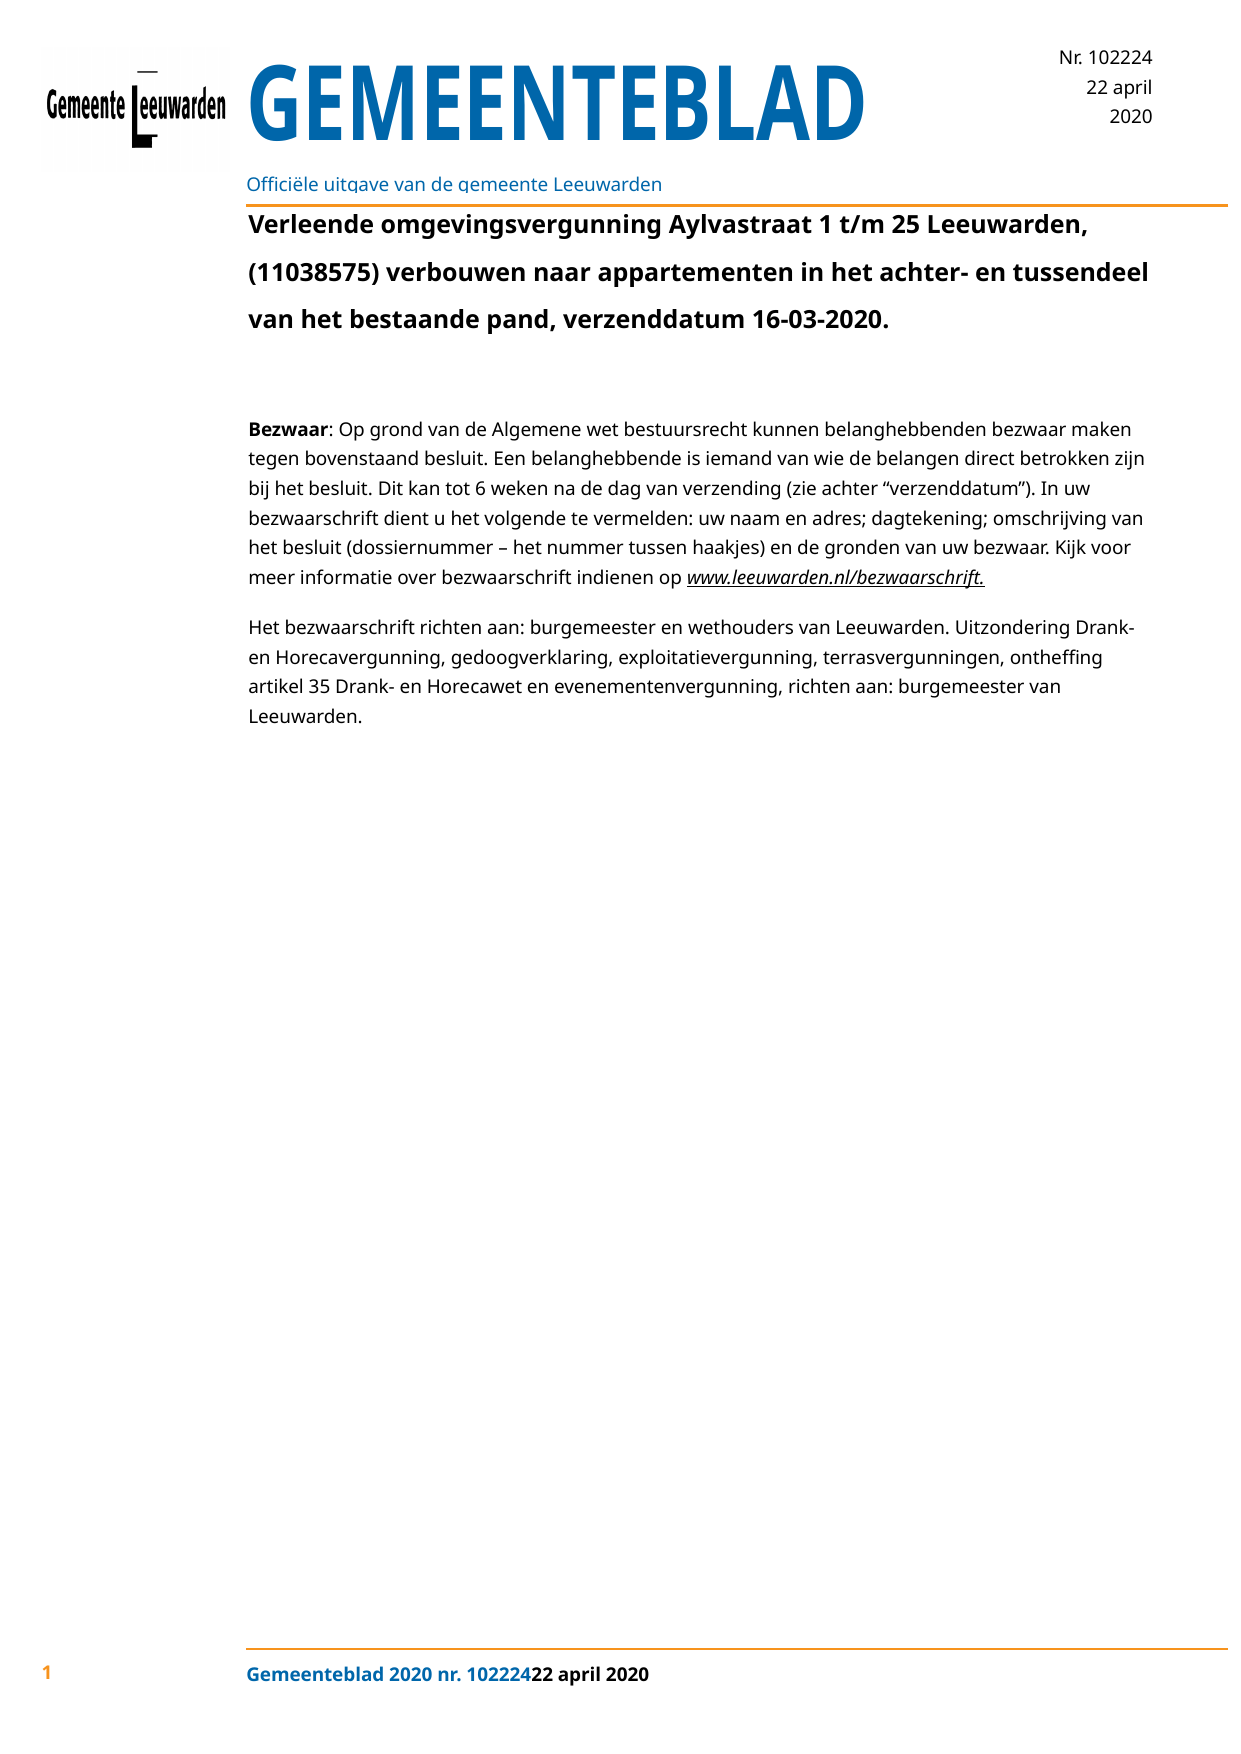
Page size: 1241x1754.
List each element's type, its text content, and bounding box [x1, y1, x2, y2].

text Bezwaar: Op grond van de Algemene wet bestuursrecht kunnen belanghebbenden bezwaar maken tegen bovenstaand besluit. Een belanghebbende is iemand van wie de belangen direct betrokken zijn bij het besluit. Dit kan tot 6 weken na de dag van verzending (zie achter “verzenddatum”). In uw bezwaarschrift dient u het volgende te vermelden: uw naam en adres; dagtekening; omschrijving van het besluit (dossiernummer – het nummer tussen haakjes) en de gronden van uw bezwaar. Kijk voor meer informatie over bezwaarschrift indienen op www.leeuwarden.nl/bezwaarschrift. [248, 416, 1152, 589]
text Het bezwaarschrift richten aan: burgemeester en wethouders van Leeuwarden. Uitzondering Drank- en Horecavergunning, gedoogverklaring, exploitatievergunning, terrasvergunningen, ontheffing artikel 35 Drank- en Horecawet en evenementenvergunning, richten aan: burgemeester van Leeuwarden. [248, 614, 1152, 729]
picture [41, 47, 231, 172]
text Verleende omgevingsvergunning Aylvastraat 1 t/m 25 Leeuwarden, (11038575) verbouwen naar appartementen in het achter- en tussendeel van het bestaande pand, verzenddatum 16-03-2020. [248, 207, 1152, 336]
